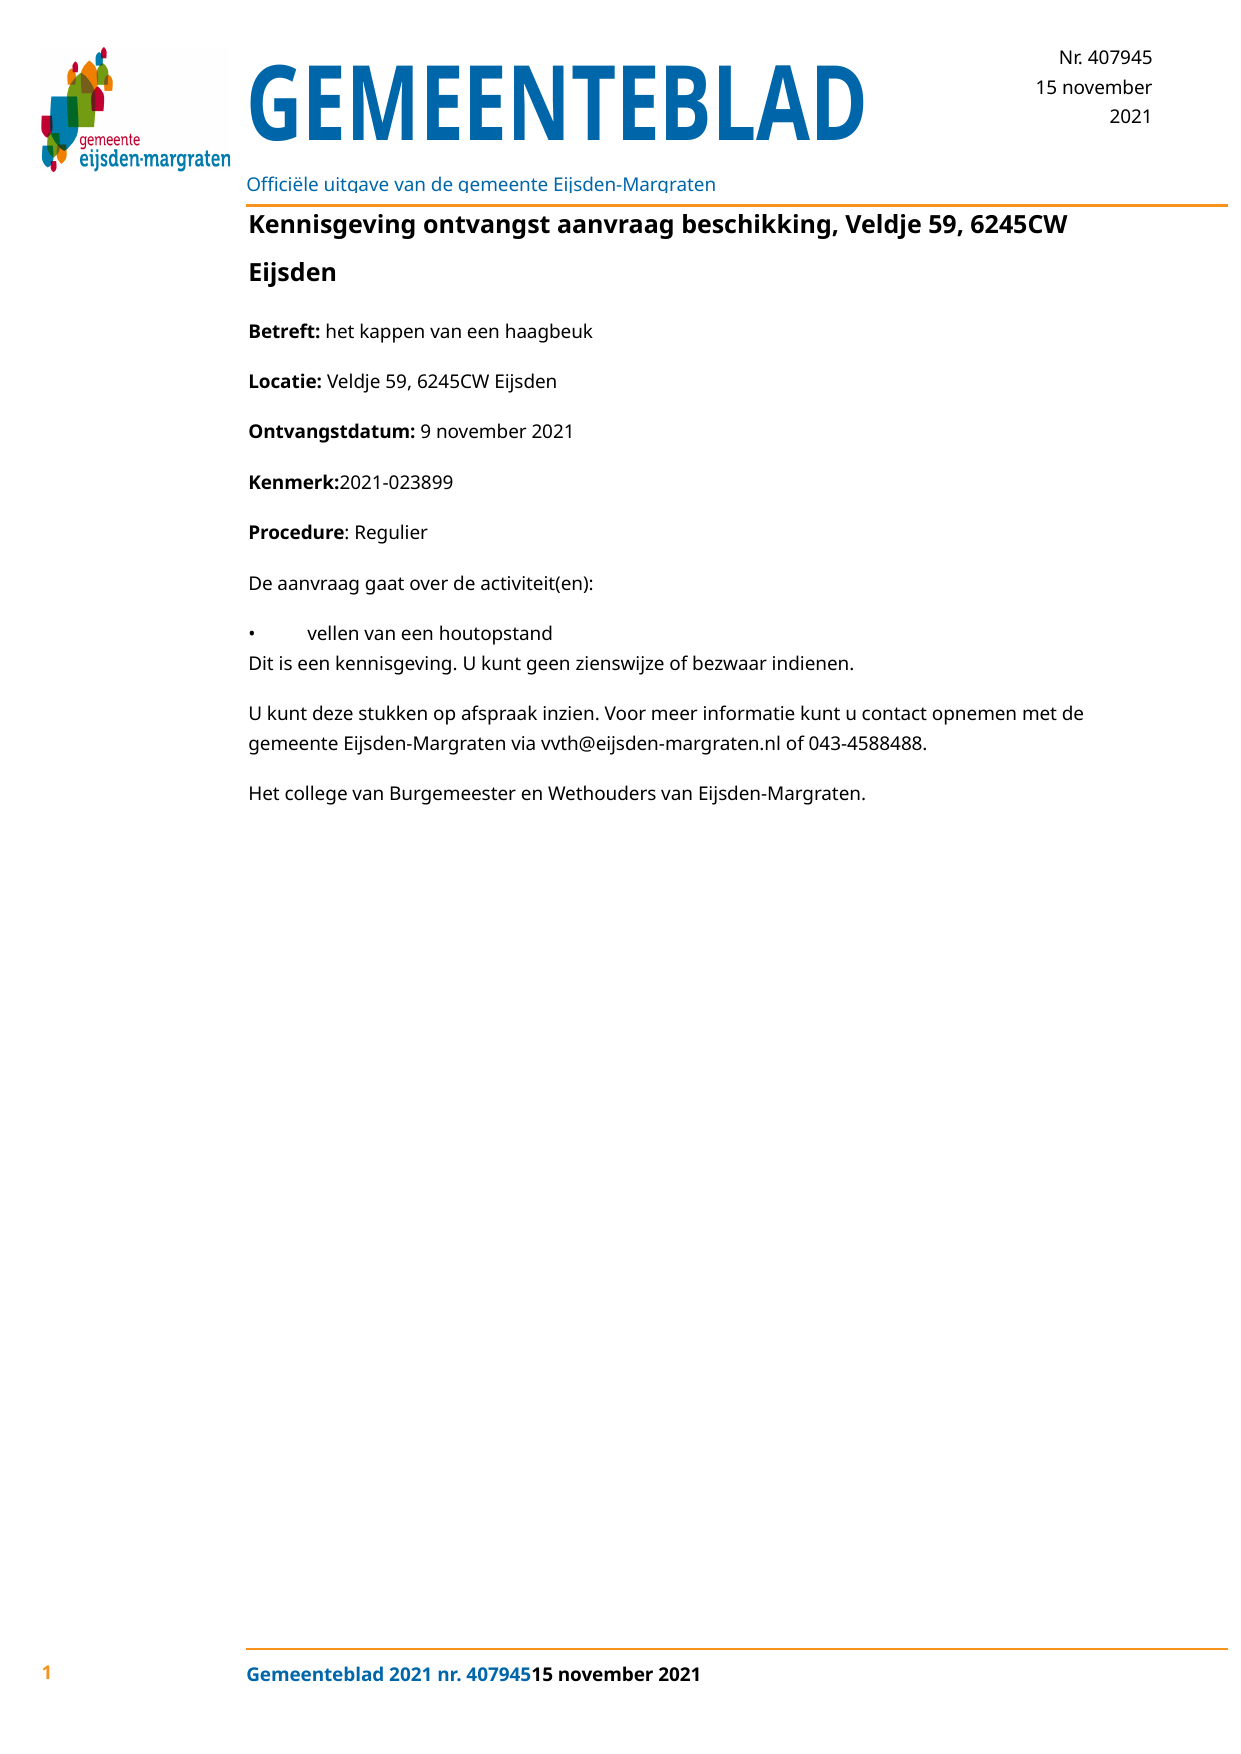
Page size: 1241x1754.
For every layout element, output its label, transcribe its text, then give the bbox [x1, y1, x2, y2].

text U kunt deze stukken op afspraak inzien. Voor meer informatie kunt u contact opnemen met de gemeente Eijsden-Margraten via vvth@eijsden-margraten.nl of 043-4588488. [248, 700, 1152, 756]
text Kenmerk:2021-023899 [248, 469, 1152, 495]
picture [41, 47, 231, 172]
text De aanvraag gaat over de activiteit(en): [248, 570, 1152, 596]
text Betreft: het kappen van een haagbeuk [248, 318, 1152, 344]
text Locatie: Veldje 59, 6245CW Eijsden [248, 368, 1152, 394]
text Dit is een kennisgeving. U kunt geen zienswijze of bezwaar indienen. [248, 650, 1152, 676]
text Ontvangstdatum: 9 november 2021 [248, 419, 1152, 444]
text Procedure: Regulier [248, 519, 1152, 545]
text Kennisgeving ontvangst aanvraag beschikking, Veldje 59, 6245CW Eijsden [248, 207, 1152, 288]
list vellen van een houtopstand [248, 620, 1152, 646]
text Het college van Burgemeester en Wethouders van Eijsden-Margraten. [248, 780, 1152, 806]
